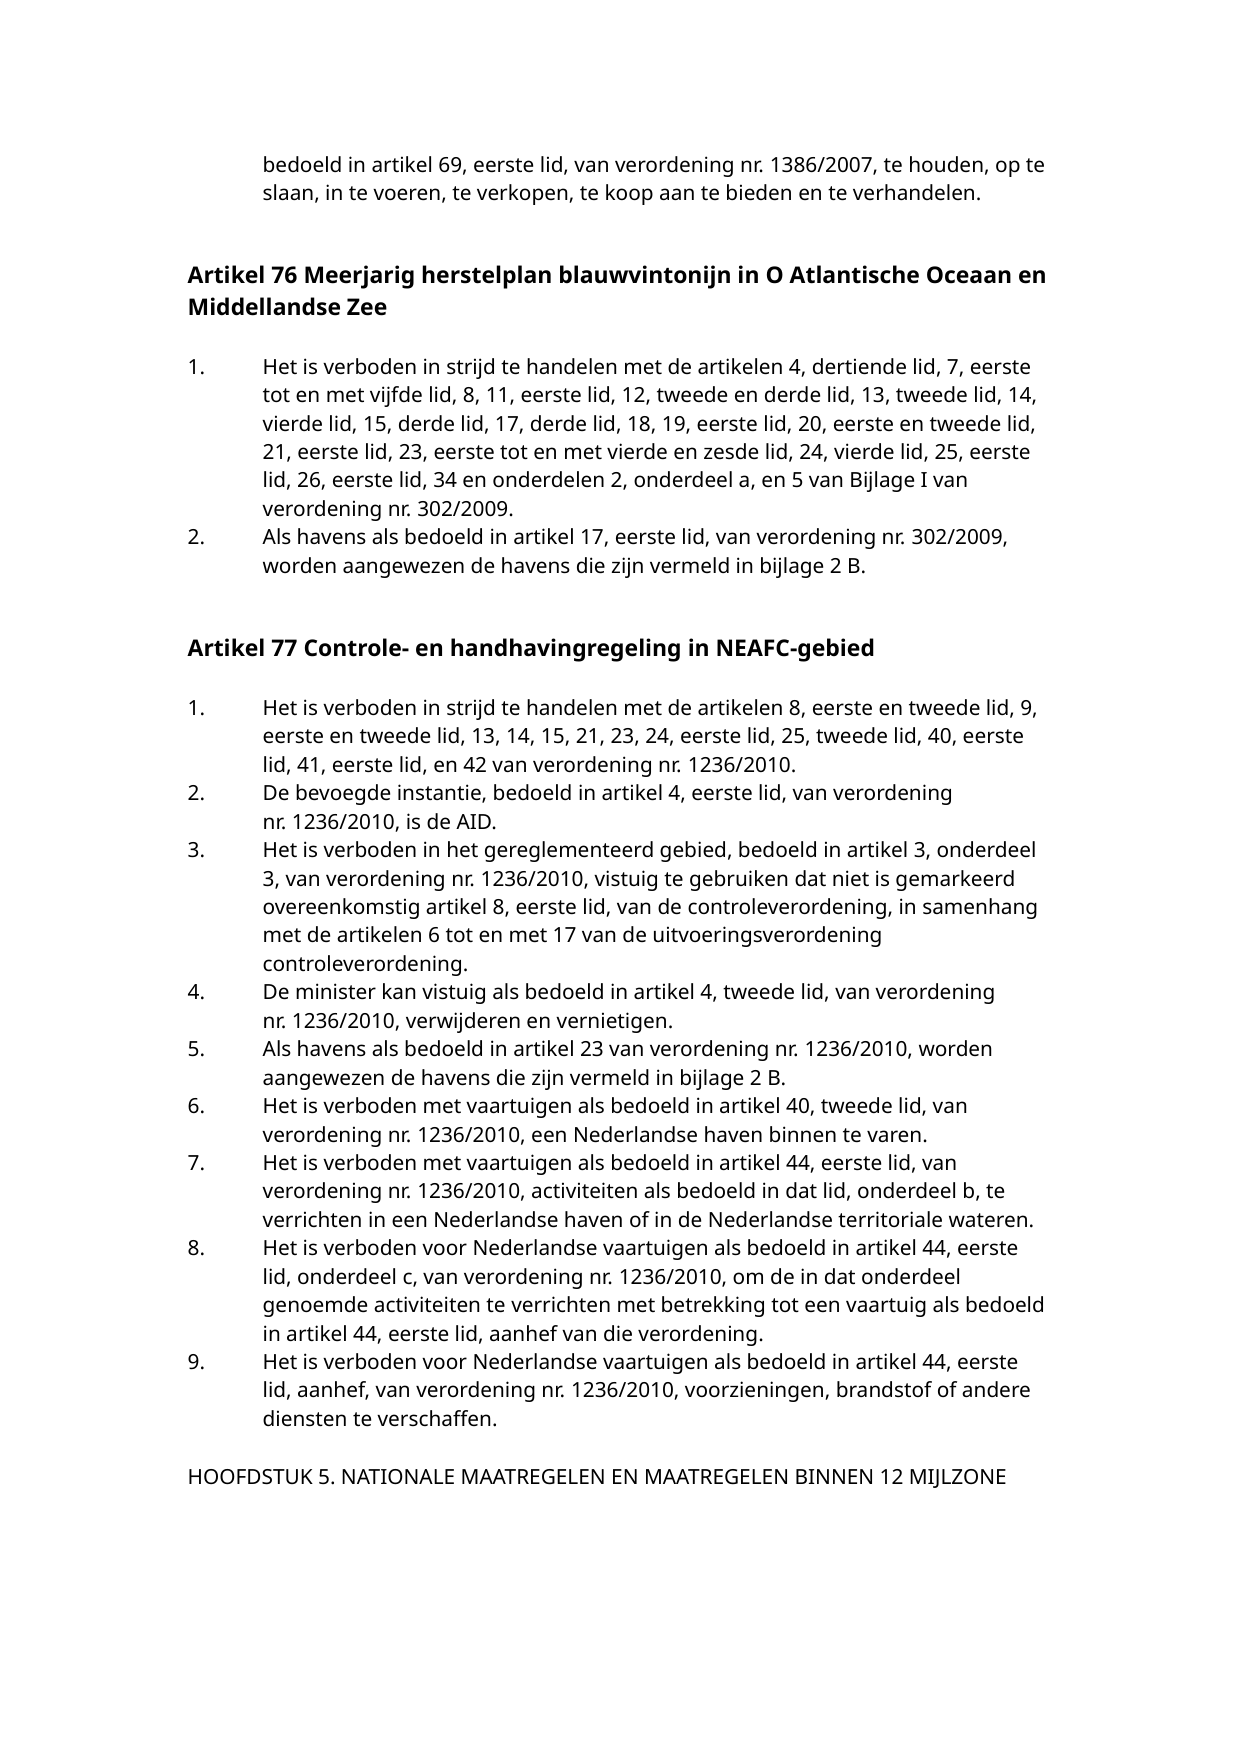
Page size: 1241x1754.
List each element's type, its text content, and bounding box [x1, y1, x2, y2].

list Het is verboden voor Nederlandse vaartuigen als bedoeld in artikel 44, eerste lid, onderdeel c, van verordening nr. 1236/2010, om de in dat onderdeel genoemde activiteiten te verrichten met betrekking tot een vaartuig als bedoeld in artikel 44, eerste lid, aanhef van die verordening. [187, 1233, 1053, 1347]
list Het is verboden met vaartuigen als bedoeld in artikel 40, tweede lid, van verordening nr. 1236/2010, een Nederlandse haven binnen te varen. [187, 1091, 1053, 1148]
list Het is verboden in het gereglementeerd gebied, bedoeld in artikel 3, onderdeel 3, van verordening nr. 1236/2010, vistuig te gebruiken dat niet is gemarkeerd overeenkomstig artikel 8, eerste lid, van de controleverordening, in samenhang met de artikelen 6 tot en met 17 van de uitvoeringsverordening controleverordening. [187, 835, 1053, 977]
list Het is verboden in strijd te handelen met de artikelen 4, dertiende lid, 7, eerste tot en met vijfde lid, 8, 11, eerste lid, 12, tweede en derde lid, 13, tweede lid, 14, vierde lid, 15, derde lid, 17, derde lid, 18, 19, eerste lid, 20, eerste en tweede lid, 21, eerste lid, 23, eerste tot en met vierde en zesde lid, 24, vierde lid, 25, eerste lid, 26, eerste lid, 34 en onderdelen 2, onderdeel a, en 5 van Bijlage I van verordening nr. 302/2009. [187, 352, 1053, 522]
subtitle Artikel 76 Meerjarig herstelplan blauwvintonijn in O Atlantische Oceaan en Middellandse Zee [187, 259, 1053, 322]
list Het is verboden met vaartuigen als bedoeld in artikel 44, eerste lid, van verordening nr. 1236/2010, activiteiten als bedoeld in dat lid, onderdeel b, te verrichten in een Nederlandse haven of in de Nederlandse territoriale wateren. [187, 1148, 1053, 1233]
list De bevoegde instantie, bedoeld in artikel 4, eerste lid, van verordening nr. 1236/2010, is de AID. [187, 778, 1053, 835]
subtitle HOOFDSTUK 5. NATIONALE MAATREGELEN EN MAATREGELEN BINNEN 12 MIJLZONE [187, 1462, 1053, 1491]
list De minister kan vistuig als bedoeld in artikel 4, tweede lid, van verordening nr. 1236/2010, verwijderen en vernietigen. [187, 977, 1053, 1034]
list Als havens als bedoeld in artikel 23 van verordening nr. 1236/2010, worden aangewezen de havens die zijn vermeld in bijlage 2 B. [187, 1034, 1053, 1091]
subtitle Artikel 77 Controle- en handhavingregeling in NEAFC-gebied [187, 632, 1053, 663]
list Als havens als bedoeld in artikel 17, eerste lid, van verordening nr. 302/2009, worden aangewezen de havens die zijn vermeld in bijlage 2 B. [187, 522, 1053, 579]
list Het is verboden voor Nederlandse vaartuigen als bedoeld in artikel 44, eerste lid, aanhef, van verordening nr. 1236/2010, voorzieningen, brandstof of andere diensten te verschaffen. [187, 1347, 1053, 1432]
list bedoeld in artikel 69, eerste lid, van verordening nr. 1386/2007, te houden, op te slaan, in te voeren, te verkopen, te koop aan te bieden en te verhandelen. [187, 150, 1053, 207]
list Het is verboden in strijd te handelen met de artikelen 8, eerste en tweede lid, 9, eerste en tweede lid, 13, 14, 15, 21, 23, 24, eerste lid, 25, tweede lid, 40, eerste lid, 41, eerste lid, en 42 van verordening nr. 1236/2010. [187, 693, 1053, 778]
